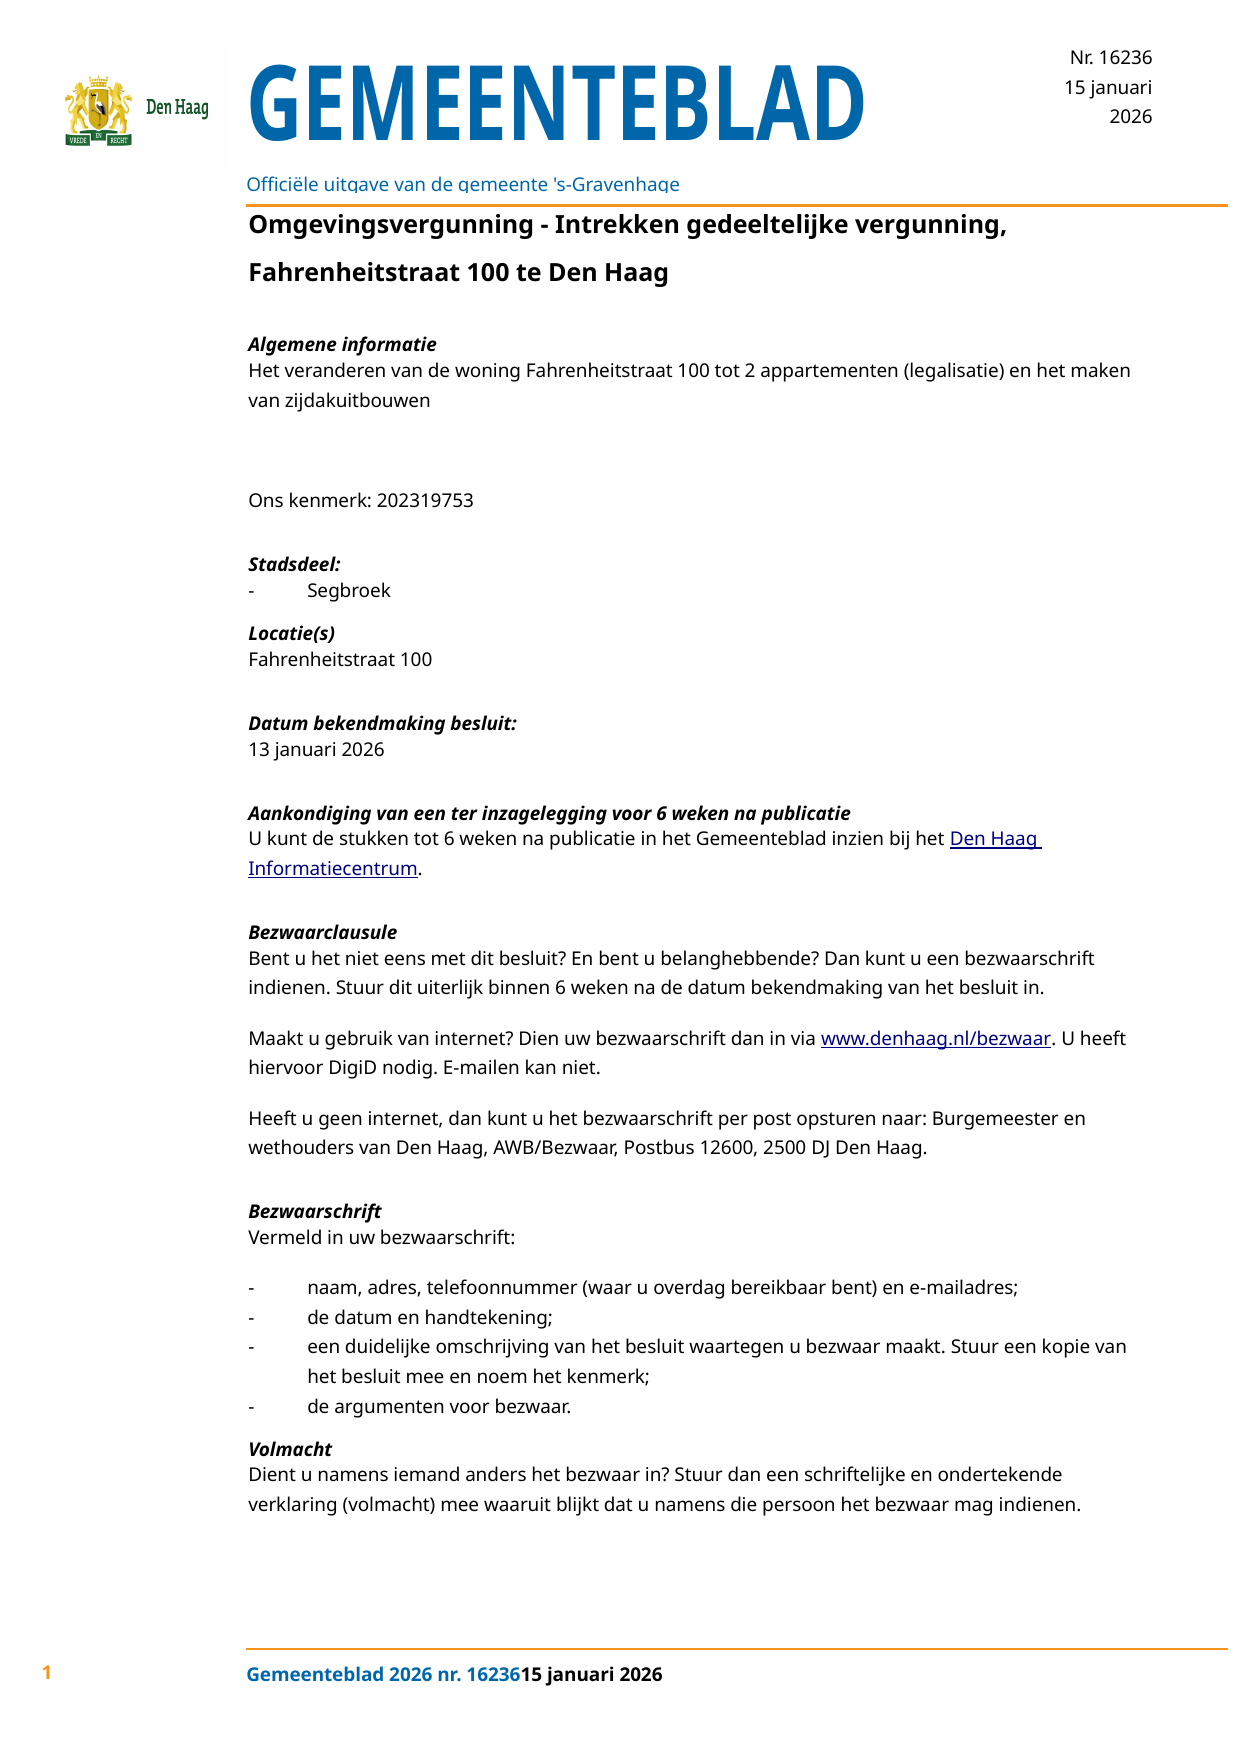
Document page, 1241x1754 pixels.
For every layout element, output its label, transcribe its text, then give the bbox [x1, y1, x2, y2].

text Datum bekendmaking besluit: [248, 710, 1152, 736]
text Fahrenheitstraat 100 [248, 646, 1152, 672]
text Bezwaarschrift [248, 1198, 1152, 1224]
text Algemene informatie [248, 331, 1152, 357]
list de datum en handtekening; [248, 1304, 1152, 1330]
text Stadsdeel: [248, 552, 1152, 577]
list naam, adres, telefoonnummer (waar u overdag bereikbaar bent) en e-mailadres; [248, 1274, 1152, 1300]
text Maakt u gebruik van internet? Dien uw bezwaarschrift dan in via www.denhaag.nl/bezwaar. U heeft hiervoor DigiD nodig. E-mailen kan niet. [248, 1025, 1152, 1080]
text Locatie(s) [248, 620, 1152, 646]
text U kunt de stukken tot 6 weken na publicatie in het Gemeenteblad inzien bij het Den Haag Informatiecentrum. [248, 826, 1152, 881]
picture [41, 47, 231, 172]
text Volmacht [248, 1436, 1152, 1462]
text Aankondiging van een ter inzagelegging voor 6 weken na publicatie [248, 800, 1152, 826]
list een duidelijke omschrijving van het besluit waartegen u bezwaar maakt. Stuur een kopie van het besluit mee en noem het kenmerk; [248, 1334, 1152, 1389]
text Dient u namens iemand anders het bezwaar in? Stuur dan een schriftelijke en ondertekende verklaring (volmacht) mee waaruit blijkt dat u namens die persoon het bezwaar mag indienen. [248, 1462, 1152, 1517]
text Ons kenmerk: 202319753 [248, 488, 1152, 513]
text Vermeld in uw bezwaarschrift: [248, 1224, 1152, 1250]
text Omgevingsvergunning - Intrekken gedeeltelijke vergunning, Fahrenheitstraat 100 te Den Haag [248, 207, 1152, 288]
text Heeft u geen internet, dan kunt u het bezwaarschrift per post opsturen naar: Burgemeester en wethouders van Den Haag, AWB/Bezwaar, Postbus 12600, 2500 DJ Den Haag. [248, 1105, 1152, 1160]
text Het veranderen van de woning Fahrenheitstraat 100 tot 2 appartementen (legalisatie) en het maken van zijdakuitbouwen [248, 357, 1152, 412]
text 13 januari 2026 [248, 736, 1152, 762]
list de argumenten voor bezwaar. [248, 1393, 1152, 1418]
list Segbroek [248, 577, 1152, 603]
text Bezwaarclausule [248, 919, 1152, 945]
text Bent u het niet eens met dit besluit? En bent u belanghebbende? Dan kunt u een bezwaarschrift indienen. Stuur dit uiterlijk binnen 6 weken na de datum bekendmaking van het besluit in. [248, 945, 1152, 1000]
